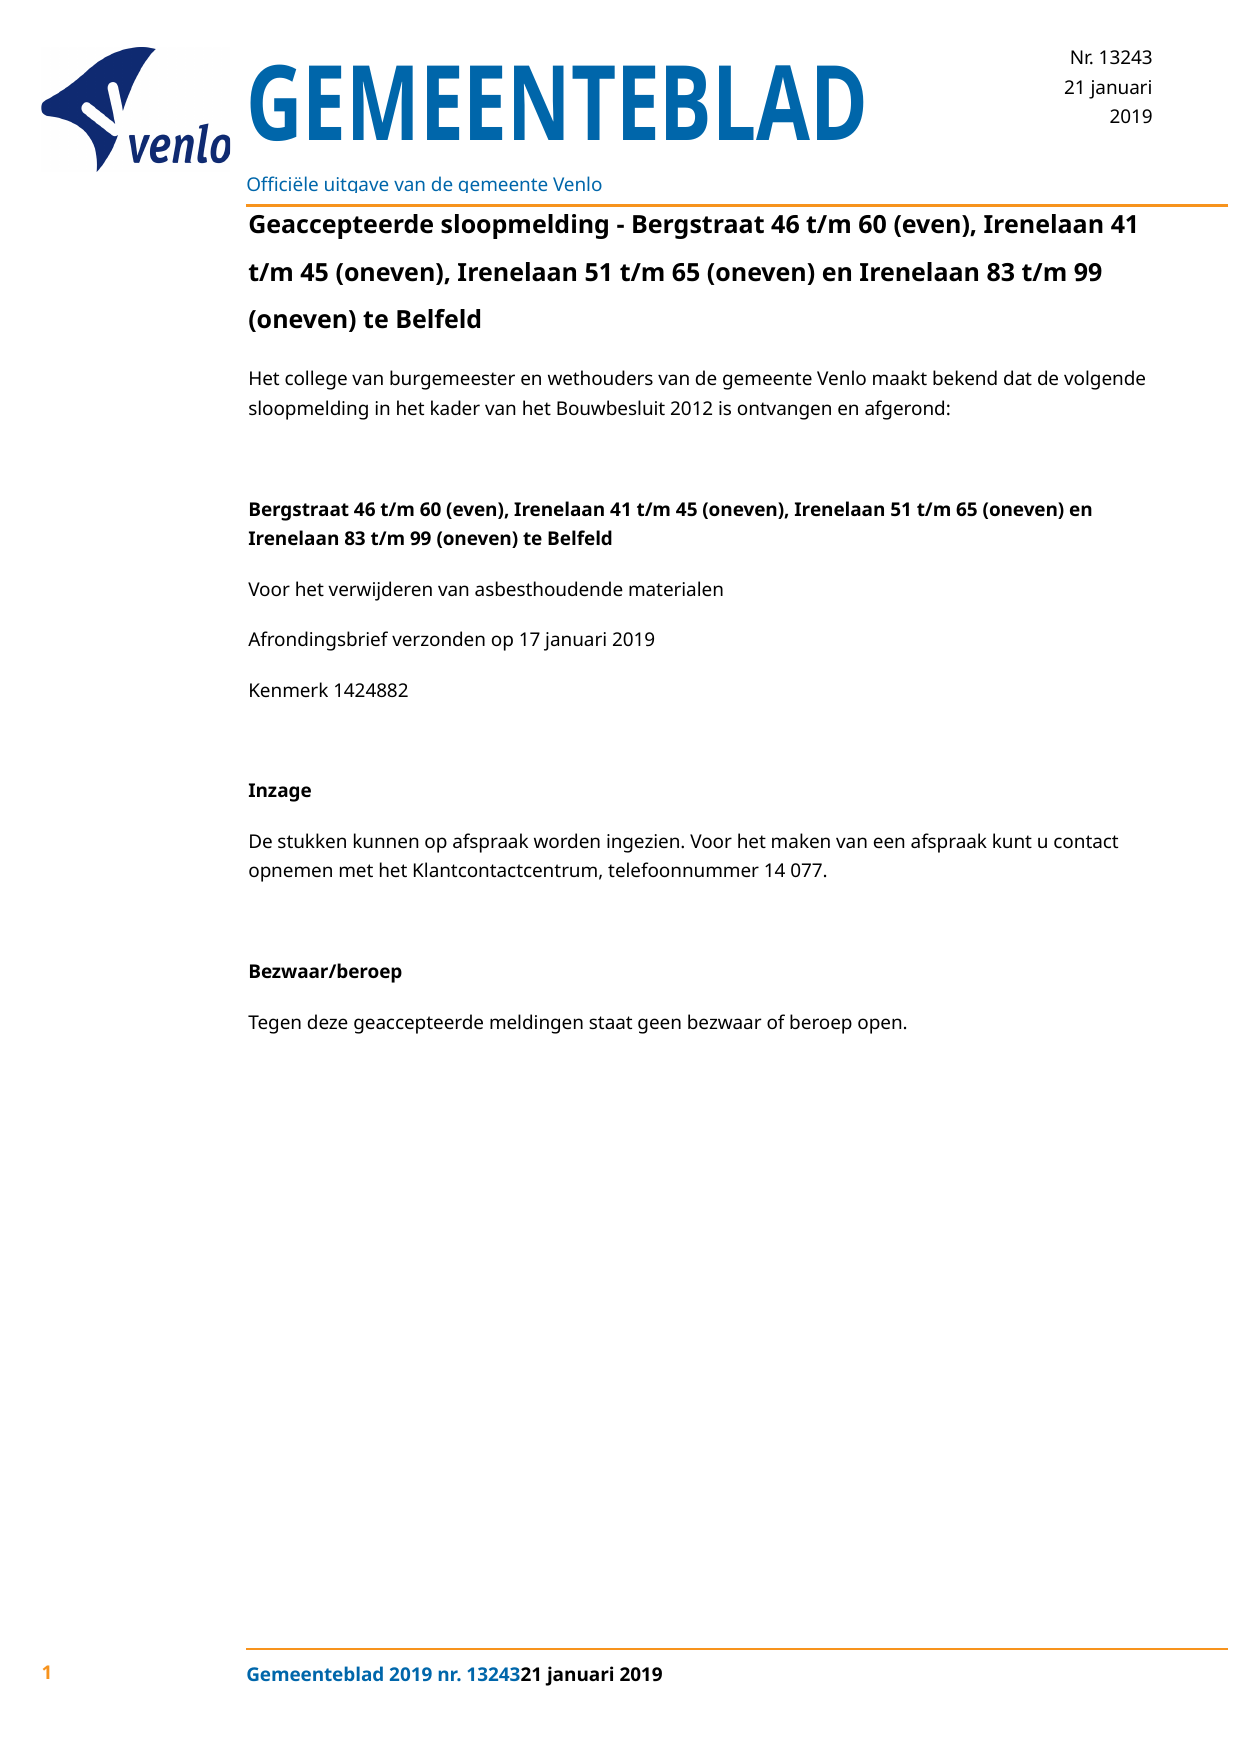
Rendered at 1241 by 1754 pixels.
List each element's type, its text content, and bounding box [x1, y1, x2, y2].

text Kenmerk 1424882 [248, 677, 1152, 702]
text Het college van burgemeester en wethouders van de gemeente Venlo maakt bekend dat de volgende sloopmelding in het kader van het Bouwbesluit 2012 is ontvangen en afgerond: [248, 366, 1152, 421]
text Bergstraat 46 t/m 60 (even), Irenelaan 41 t/m 45 (oneven), Irenelaan 51 t/m 65 (oneven) en Irenelaan 83 t/m 99 (oneven) te Belfeld [248, 496, 1152, 551]
text Bezwaar/beroep [248, 958, 1152, 984]
text Tegen deze geaccepteerde meldingen staat geen bezwaar of beroep open. [248, 1009, 1152, 1034]
text Geaccepteerde sloopmelding - Bergstraat 46 t/m 60 (even), Irenelaan 41 t/m 45 (oneven), Irenelaan 51 t/m 65 (oneven) en Irenelaan 83 t/m 99 (oneven) te Belfeld [248, 207, 1152, 336]
text Voor het verwijderen van asbesthoudende materialen [248, 576, 1152, 602]
picture [41, 47, 231, 172]
text Inzage [248, 778, 1152, 803]
text De stukken kunnen op afspraak worden ingezien. Voor het maken van een afspraak kunt u contact opnemen met het Klantcontactcentrum, telefoonnummer 14 077. [248, 828, 1152, 883]
text Afrondingsbrief verzonden op 17 januari 2019 [248, 626, 1152, 652]
